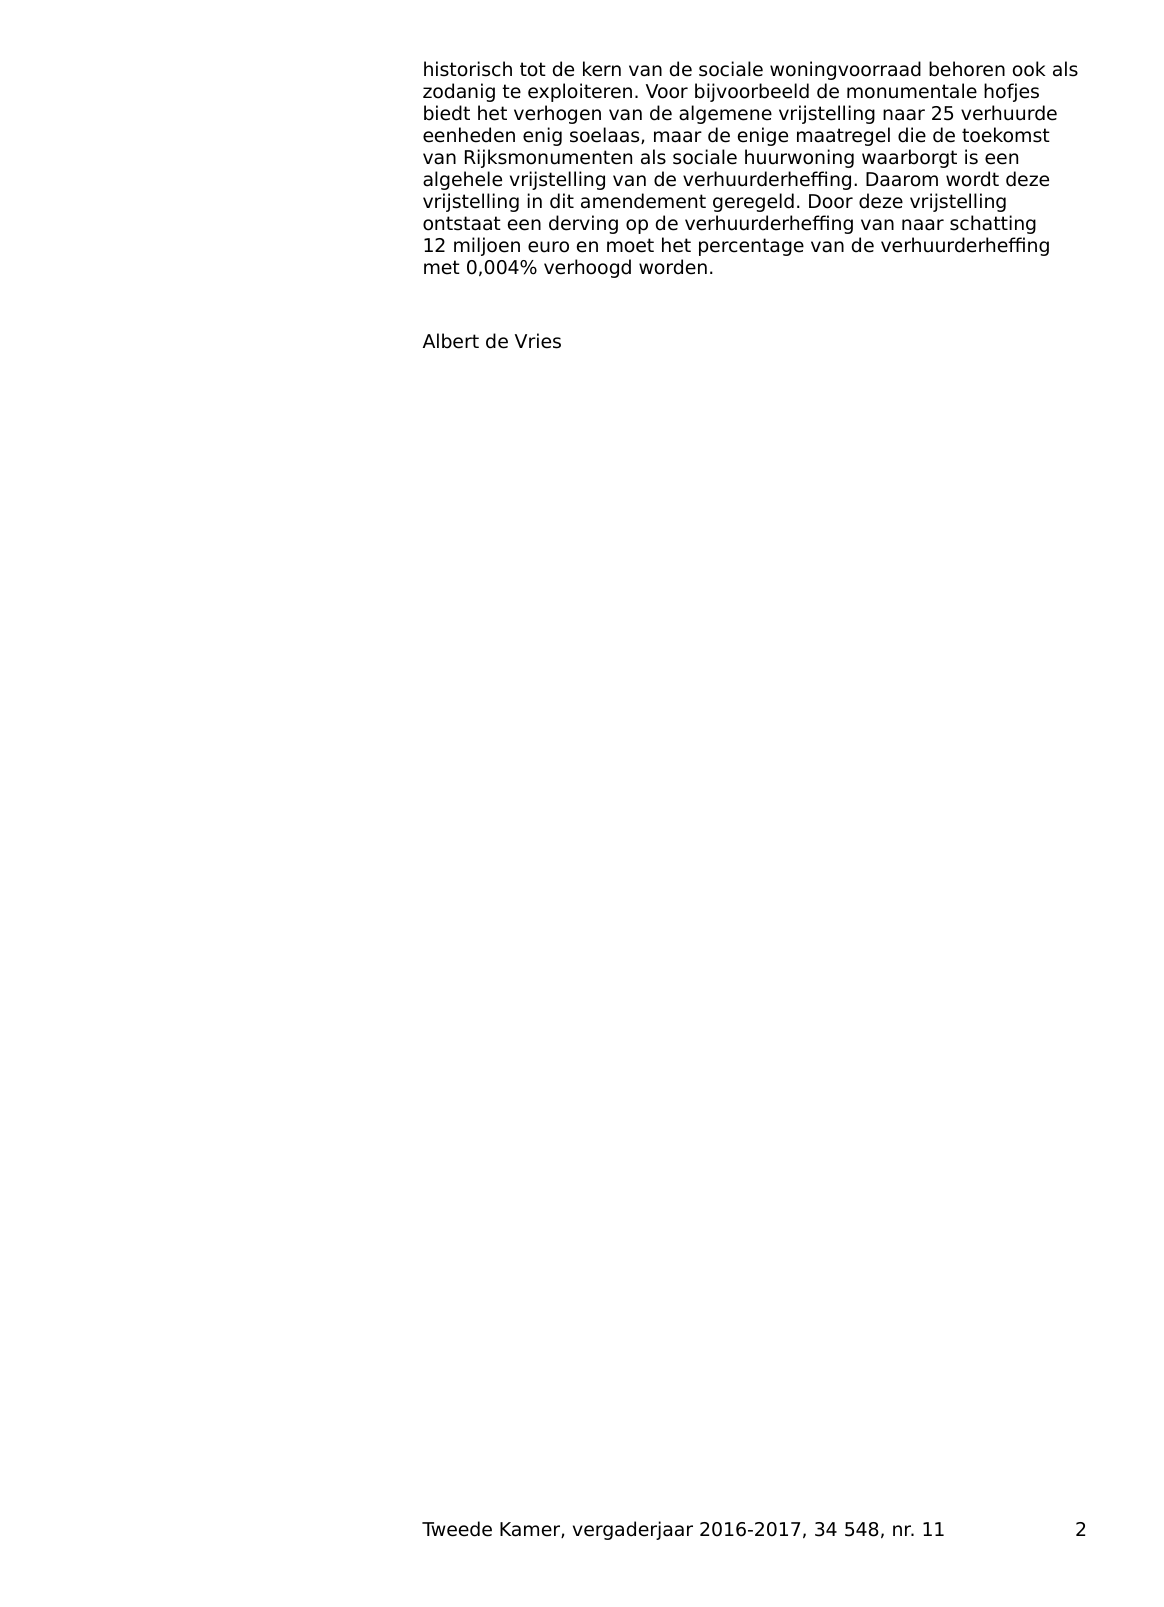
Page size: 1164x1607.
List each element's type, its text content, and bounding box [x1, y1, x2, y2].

text Albert de Vries [422, 309, 1087, 353]
text historisch tot de kern van de sociale woningvoorraad behoren ook als zodanig te exploiteren. Voor bijvoorbeeld de monumentale hofjes biedt het verhogen van de algemene vrijstelling naar 25 verhuurde eenheden enig soelaas, maar de enige maatregel die de toekomst van Rijksmonumenten als sociale huurwoning waarborgt is een algehele vrijstelling van de verhuurderheffing. Daarom wordt deze vrijstelling in dit amendement geregeld. Door deze vrijstelling ontstaat een derving op de verhuurderheffing van naar schatting 12 miljoen euro en moet het percentage van de verhuurderheffing met 0,004% verhoogd worden. [422, 59, 1087, 279]
